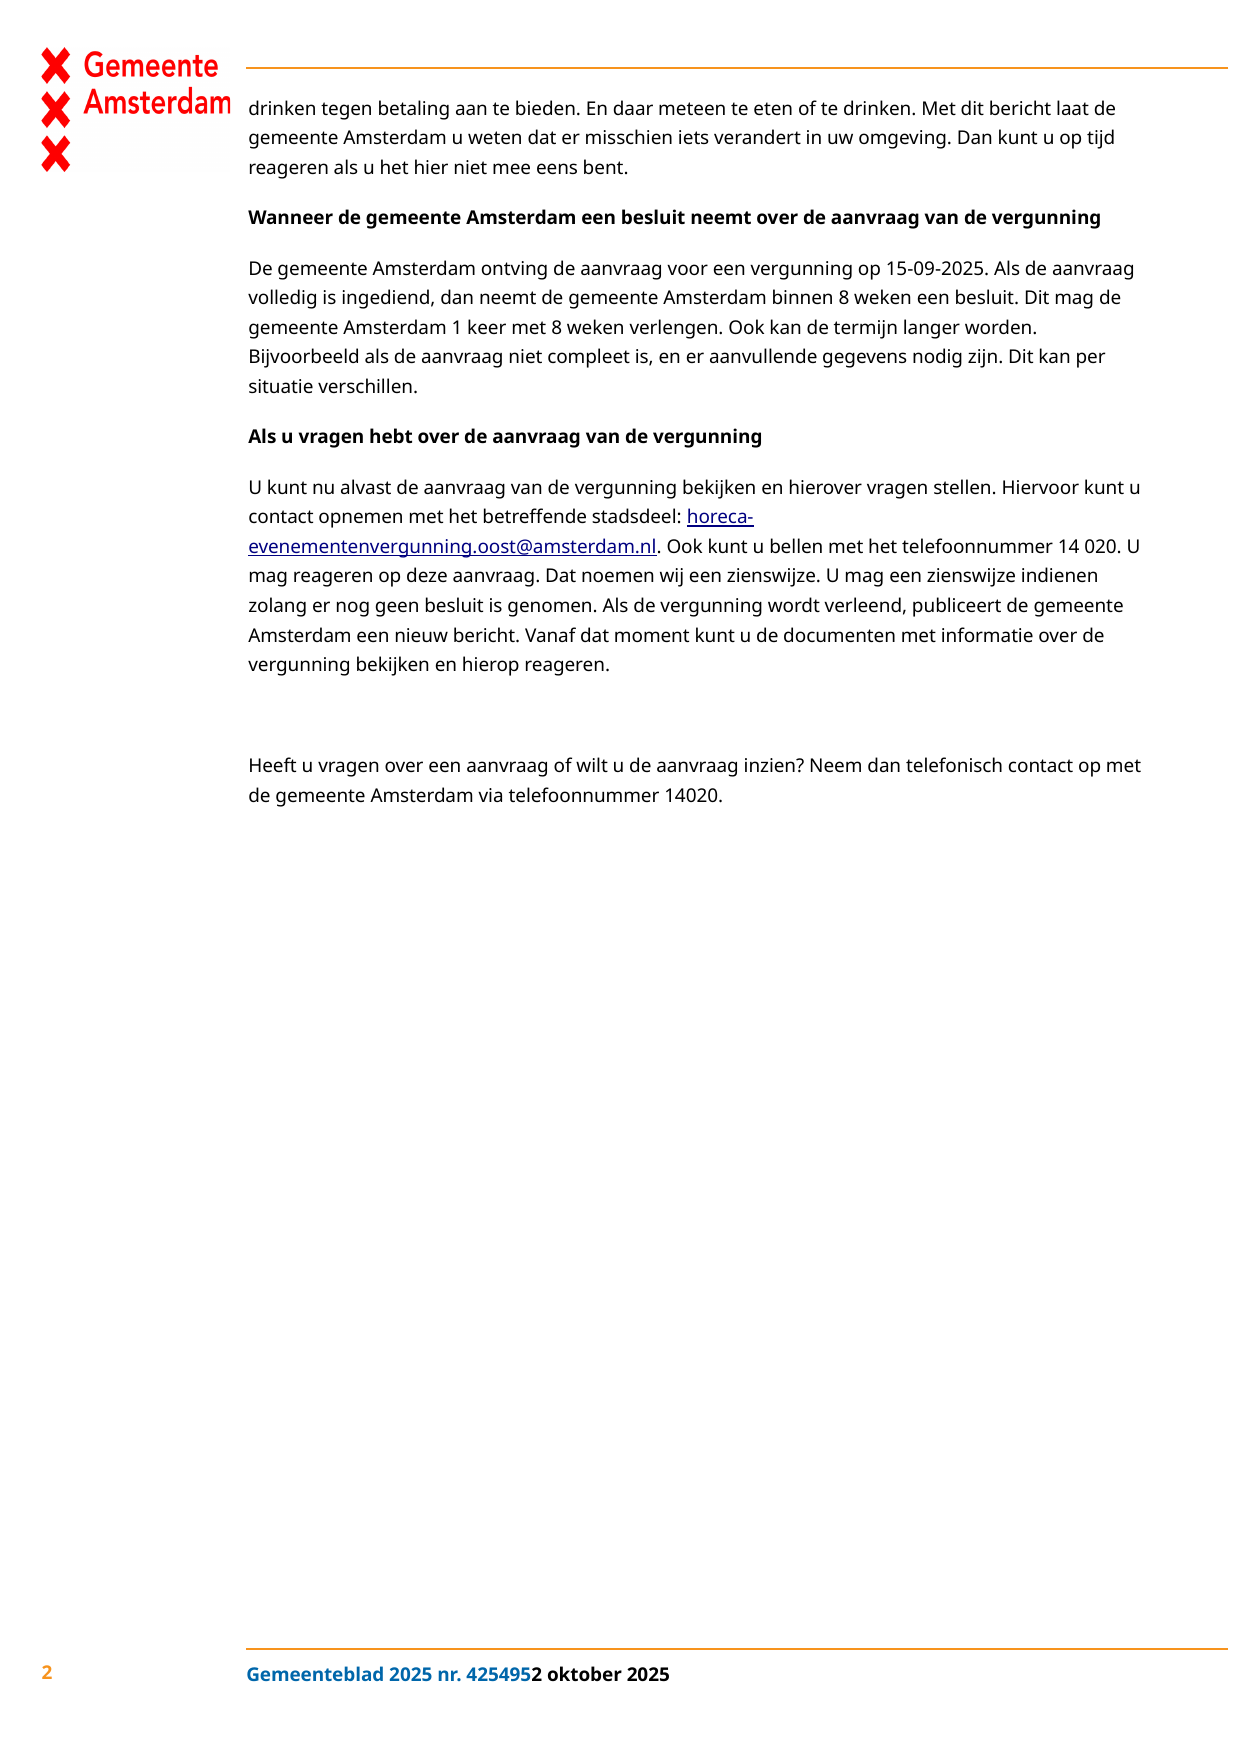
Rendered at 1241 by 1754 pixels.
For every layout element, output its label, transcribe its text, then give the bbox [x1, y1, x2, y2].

text Heeft u vragen over een aanvraag of wilt u de aanvraag inzien? Neem dan telefonisch contact op met de gemeente Amsterdam via telefoonnummer 14020. [248, 752, 1152, 808]
text drinken tegen betaling aan te bieden. En daar meteen te eten of te drinken. Met dit bericht laat de gemeente Amsterdam u weten dat er misschien iets verandert in uw omgeving. Dan kunt u op tijd reageren als u het hier niet mee eens bent. [248, 95, 1152, 180]
picture [41, 47, 231, 172]
text Als u vragen hebt over de aanvraag van de vergunning [248, 423, 1152, 449]
text Wanneer de gemeente Amsterdam een besluit neemt over de aanvraag van de vergunning [248, 204, 1152, 230]
text U kunt nu alvast de aanvraag van de vergunning bekijken en hierover vragen stellen. Hiervoor kunt u contact opnemen met het betreffende stadsdeel: horeca-evenementenvergunning.oost@amsterdam.nl. Ook kunt u bellen met het telefoonnummer 14 020. U mag reageren op deze aanvraag. Dat noemen wij een zienswijze. U mag een zienswijze indienen zolang er nog geen besluit is genomen. Als de vergunning wordt verleend, publiceert de gemeente Amsterdam een nieuw bericht. Vanaf dat moment kunt u de documenten met informatie over de vergunning bekijken en hierop reageren. [248, 474, 1152, 677]
text De gemeente Amsterdam ontving de aanvraag voor een vergunning op 15-09-2025. Als de aanvraag volledig is ingediend, dan neemt de gemeente Amsterdam binnen 8 weken een besluit. Dit mag de gemeente Amsterdam 1 keer met 8 weken verlengen. Ook kan de termijn langer worden. Bijvoorbeeld als de aanvraag niet compleet is, en er aanvullende gegevens nodig zijn. Dit kan per situatie verschillen. [248, 255, 1152, 399]
